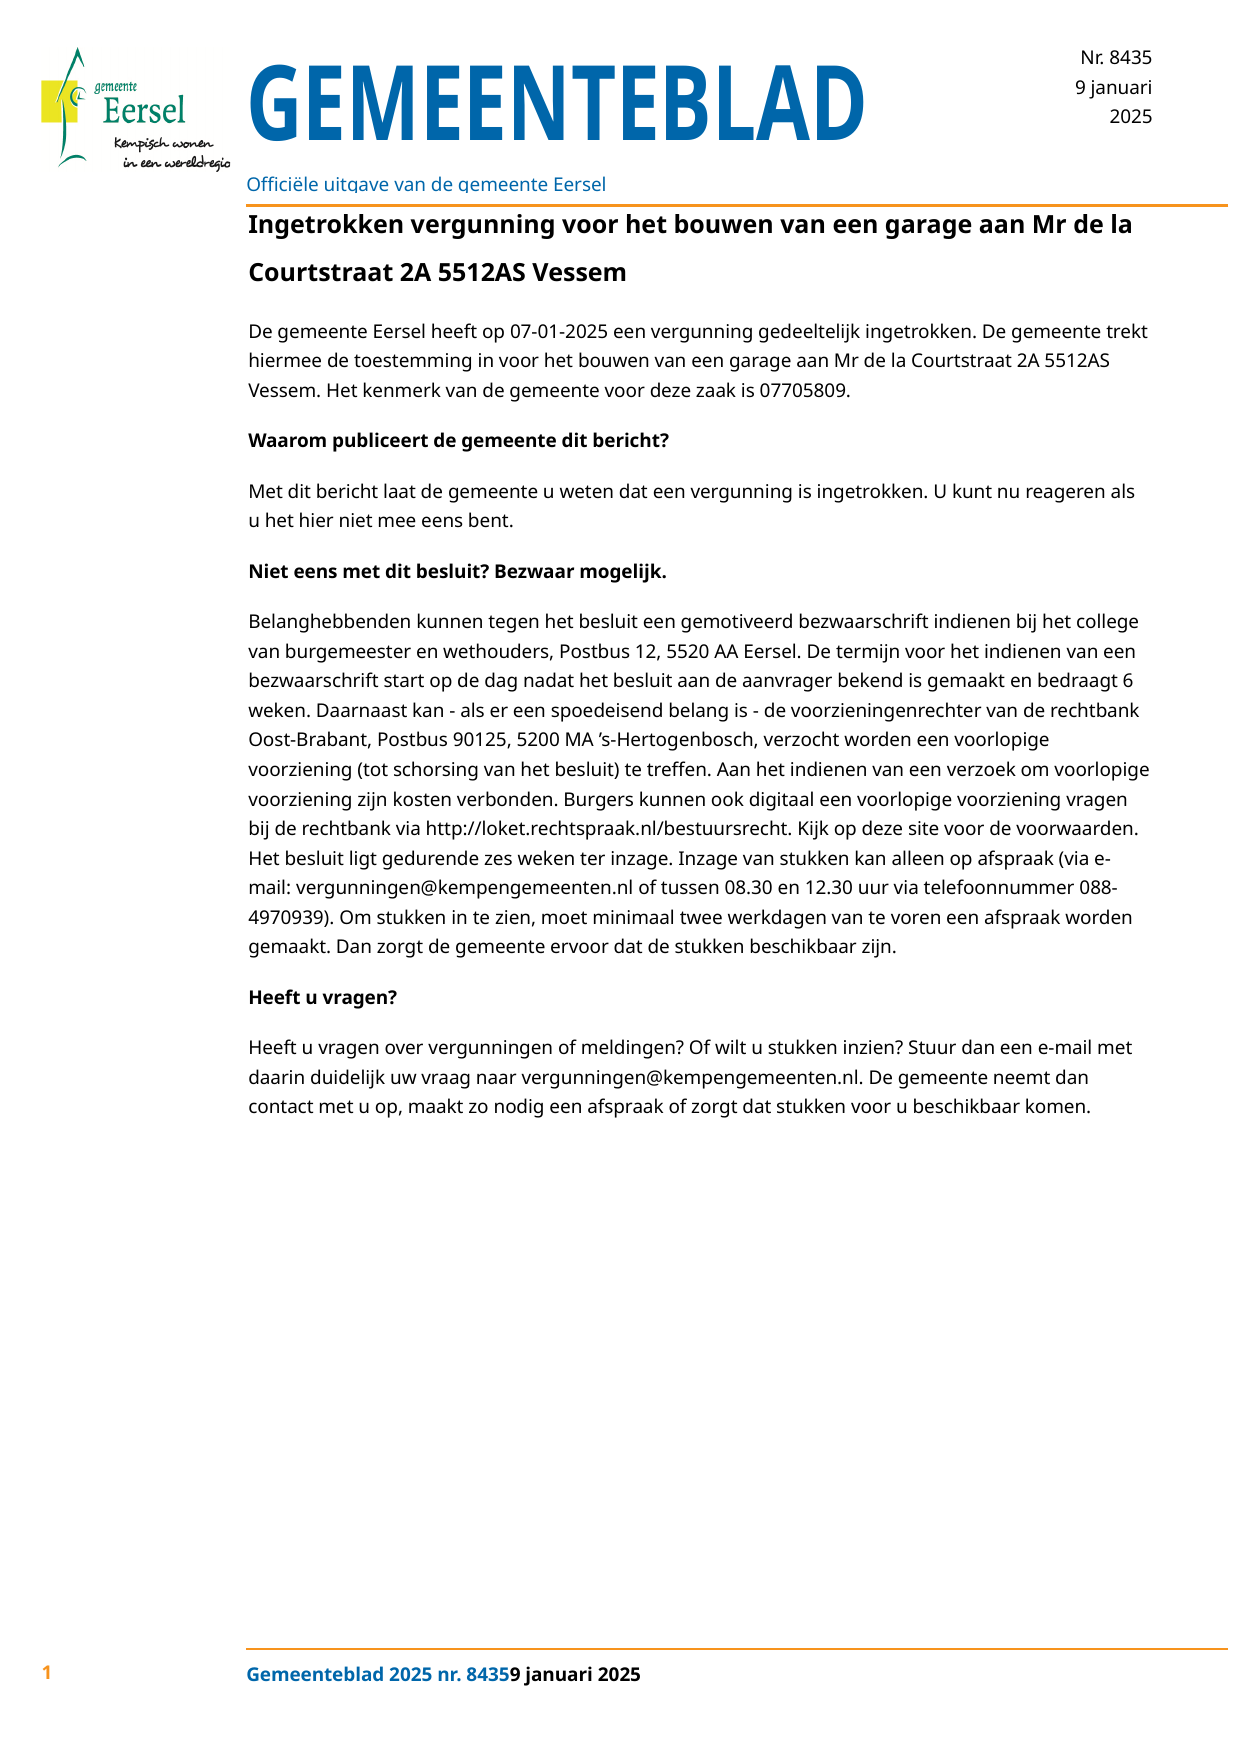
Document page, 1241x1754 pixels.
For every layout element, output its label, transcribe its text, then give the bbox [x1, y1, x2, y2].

text Niet eens met dit besluit? Bezwaar mogelijk. [248, 558, 1152, 584]
picture [41, 47, 231, 172]
text De gemeente Eersel heeft op 07-01-2025 een vergunning gedeeltelijk ingetrokken. De gemeente trekt hiermee de toestemming in voor het bouwen van een garage aan Mr de la Courtstraat 2A 5512AS Vessem. Het kenmerk van de gemeente voor deze zaak is 07705809. [248, 318, 1152, 403]
text Ingetrokken vergunning voor het bouwen van een garage aan Mr de la Courtstraat 2A 5512AS Vessem [248, 207, 1152, 288]
text Met dit bericht laat de gemeente u weten dat een vergunning is ingetrokken. U kunt nu reageren als u het hier niet mee eens bent. [248, 478, 1152, 533]
text Belanghebbenden kunnen tegen het besluit een gemotiveerd bezwaarschrift indienen bij het college van burgemeester en wethouders, Postbus 12, 5520 AA Eersel. De termijn voor het indienen van een bezwaarschrift start op de dag nadat het besluit aan de aanvrager bekend is gemaakt en bedraagt 6 weken. Daarnaast kan - als er een spoedeisend belang is - de voorzieningenrechter van de rechtbank Oost-Brabant, Postbus 90125, 5200 MA ’s-Hertogenbosch, verzocht worden een voorlopige voorziening (tot schorsing van het besluit) te treffen. Aan het indienen van een verzoek om voorlopige voorziening zijn kosten verbonden. Burgers kunnen ook digitaal een voorlopige voorziening vragen bij de rechtbank via http://loket.rechtspraak.nl/bestuursrecht. Kijk op deze site voor de voorwaarden. Het besluit ligt gedurende zes weken ter inzage. Inzage van stukken kan alleen op afspraak (via e-mail: vergunningen@kempengemeenten.nl of tussen 08.30 en 12.30 uur via telefoonnummer 088-4970939). Om stukken in te zien, moet minimaal twee werkdagen van te voren een afspraak worden gemaakt. Dan zorgt de gemeente ervoor dat de stukken beschikbaar zijn. [248, 608, 1152, 959]
text Heeft u vragen over vergunningen of meldingen? Of wilt u stukken inzien? Stuur dan een e-mail met daarin duidelijk uw vraag naar vergunningen@kempengemeenten.nl. De gemeente neemt dan contact met u op, maakt zo nodig een afspraak of zorgt dat stukken voor u beschikbaar komen. [248, 1034, 1152, 1119]
text Heeft u vragen? [248, 984, 1152, 1010]
text Waarom publiceert de gemeente dit bericht? [248, 427, 1152, 453]
